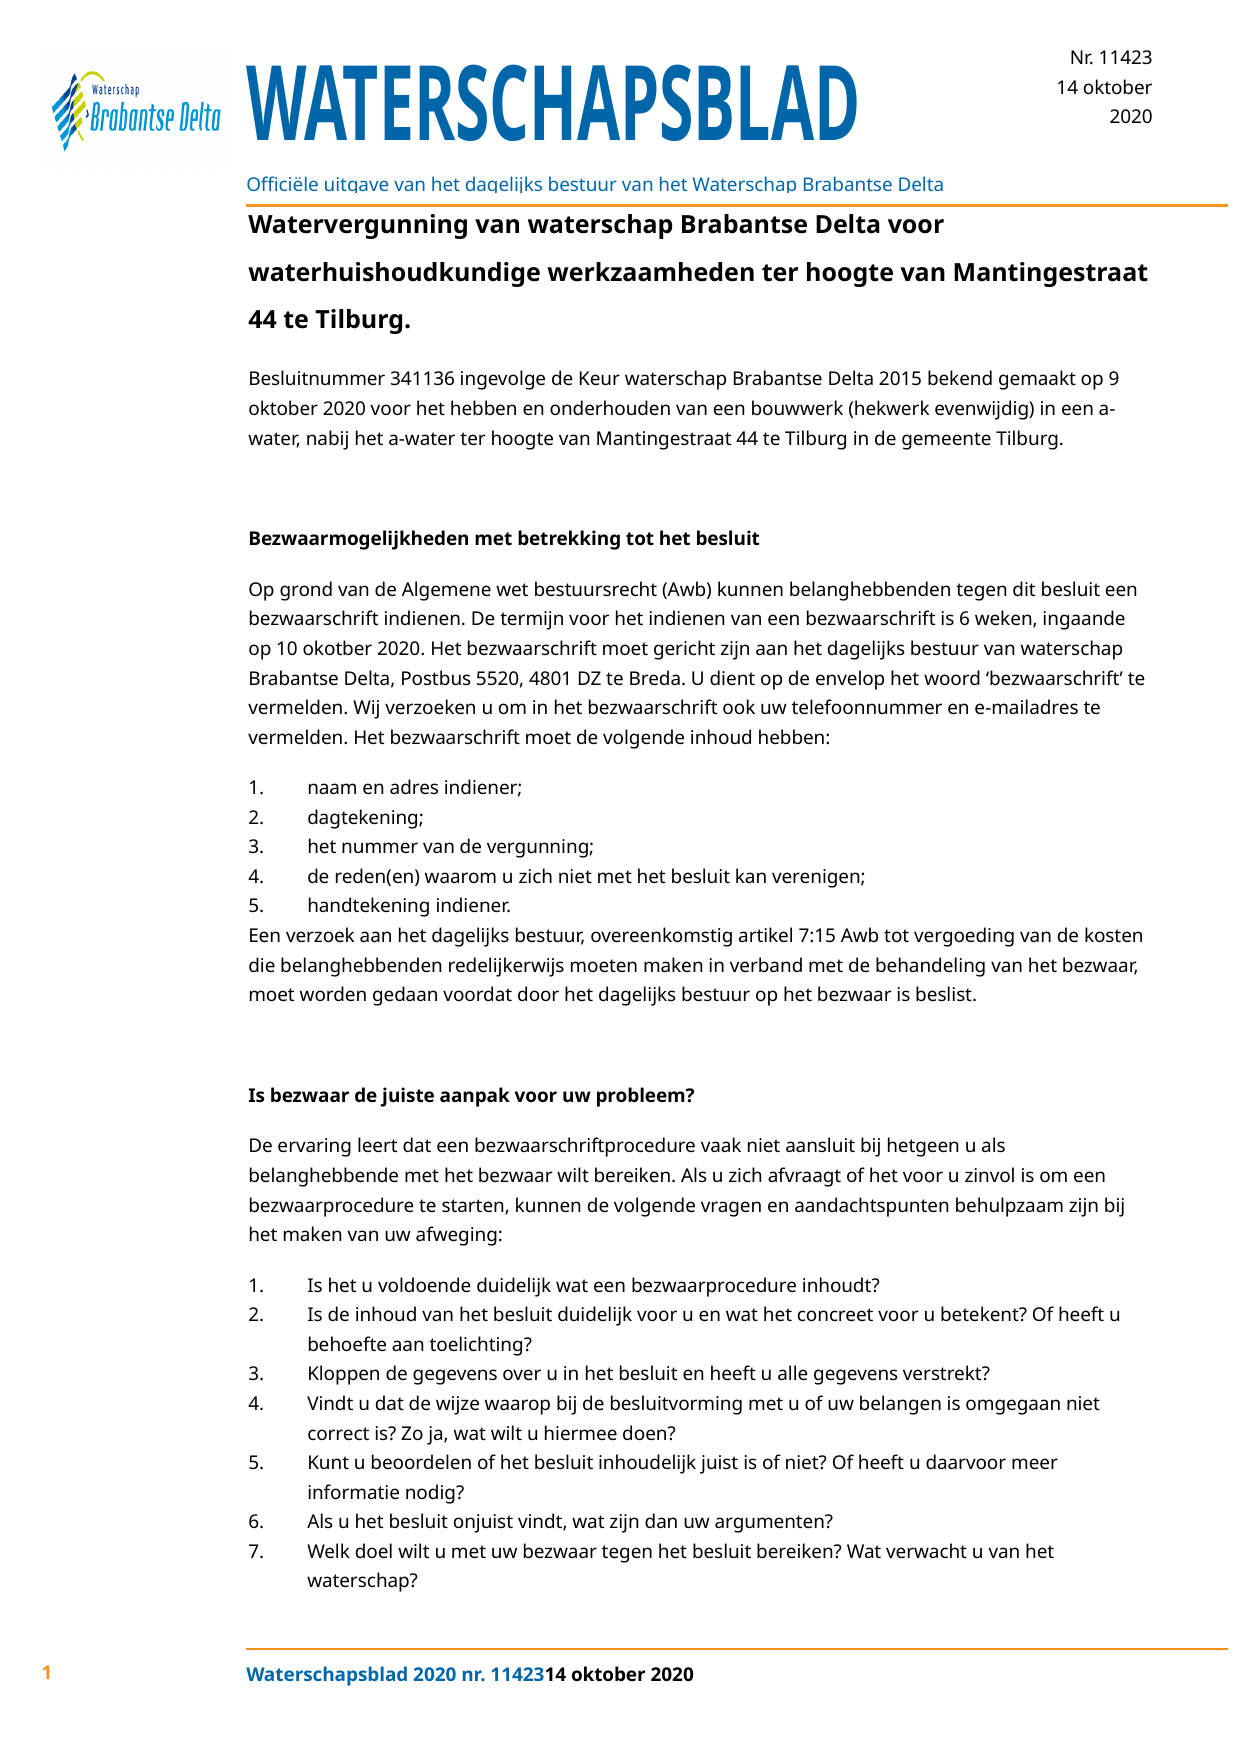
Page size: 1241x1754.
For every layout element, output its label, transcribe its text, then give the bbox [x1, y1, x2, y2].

list Welk doel wilt u met uw bezwaar tegen het besluit bereiken? Wat verwacht u van het waterschap? [248, 1538, 1152, 1593]
list naam en adres indiener; [248, 774, 1152, 800]
text Een verzoek aan het dagelijks bestuur, overeenkomstig artikel 7:15 Awb tot vergoeding van de kosten die belanghebbenden redelijkerwijs moeten maken in verband met de behandeling van het bezwaar, moet worden gedaan voordat door het dagelijks bestuur op het bezwaar is beslist. [248, 922, 1152, 1007]
list Vindt u dat de wijze waarop bij de besluitvorming met u of uw belangen is omgegaan niet correct is? Zo ja, wat wilt u hiermee doen? [248, 1390, 1152, 1445]
list Is het u voldoende duidelijk wat een bezwaarprocedure inhoudt? [248, 1272, 1152, 1297]
picture [41, 47, 231, 172]
list het nummer van de vergunning; [248, 833, 1152, 859]
text Watervergunning van waterschap Brabantse Delta voor waterhuishoudkundige werkzaamheden ter hoogte van Mantingestraat 44 te Tilburg. [248, 207, 1152, 336]
text Is bezwaar de juiste aanpak voor uw probleem? [248, 1082, 1152, 1108]
text Bezwaarmogelijkheden met betrekking tot het besluit [248, 526, 1152, 551]
text Besluitnummer 341136 ingevolge de Keur waterschap Brabantse Delta 2015 bekend gemaakt op 9 oktober 2020 voor het hebben en onderhouden van een bouwwerk (hekwerk evenwijdig) in een a-water, nabij het a-water ter hoogte van Mantingestraat 44 te Tilburg in de gemeente Tilburg. [248, 366, 1152, 450]
list de reden(en) waarom u zich niet met het besluit kan verenigen; [248, 863, 1152, 889]
text De ervaring leert dat een bezwaarschriftprocedure vaak niet aansluit bij hetgeen u als belanghebbende met het bezwaar wilt bereiken. Als u zich afvraagt of het voor u zinvol is om een bezwaarprocedure te starten, kunnen de volgende vragen en aandachtspunten behulpzaam zijn bij het maken van uw afweging: [248, 1133, 1152, 1247]
list Kunt u beoordelen of het besluit inhoudelijk juist is of niet? Of heeft u daarvoor meer informatie nodig? [248, 1449, 1152, 1504]
list handtekening indiener. [248, 893, 1152, 918]
list Als u het besluit onjuist vindt, wat zijn dan uw argumenten? [248, 1508, 1152, 1534]
list dagtekening; [248, 804, 1152, 829]
text Op grond van de Algemene wet bestuursrecht (Awb) kunnen belanghebbenden tegen dit besluit een bezwaarschrift indienen. De termijn voor het indienen van een bezwaarschrift is 6 weken, ingaande op 10 okotber 2020. Het bezwaarschrift moet gericht zijn aan het dagelijks bestuur van waterschap Brabantse Delta, Postbus 5520, 4801 DZ te Breda. U dient op de envelop het woord ‘bezwaarschrift’ te vermelden. Wij verzoeken u om in het bezwaarschrift ook uw telefoonnummer en e‑mailadres te vermelden. Het bezwaarschrift moet de volgende inhoud hebben: [248, 576, 1152, 749]
list Is de inhoud van het besluit duidelijk voor u en wat het concreet voor u betekent? Of heeft u behoefte aan toelichting? [248, 1301, 1152, 1357]
list Kloppen de gegevens over u in het besluit en heeft u alle gegevens verstrekt? [248, 1361, 1152, 1386]
